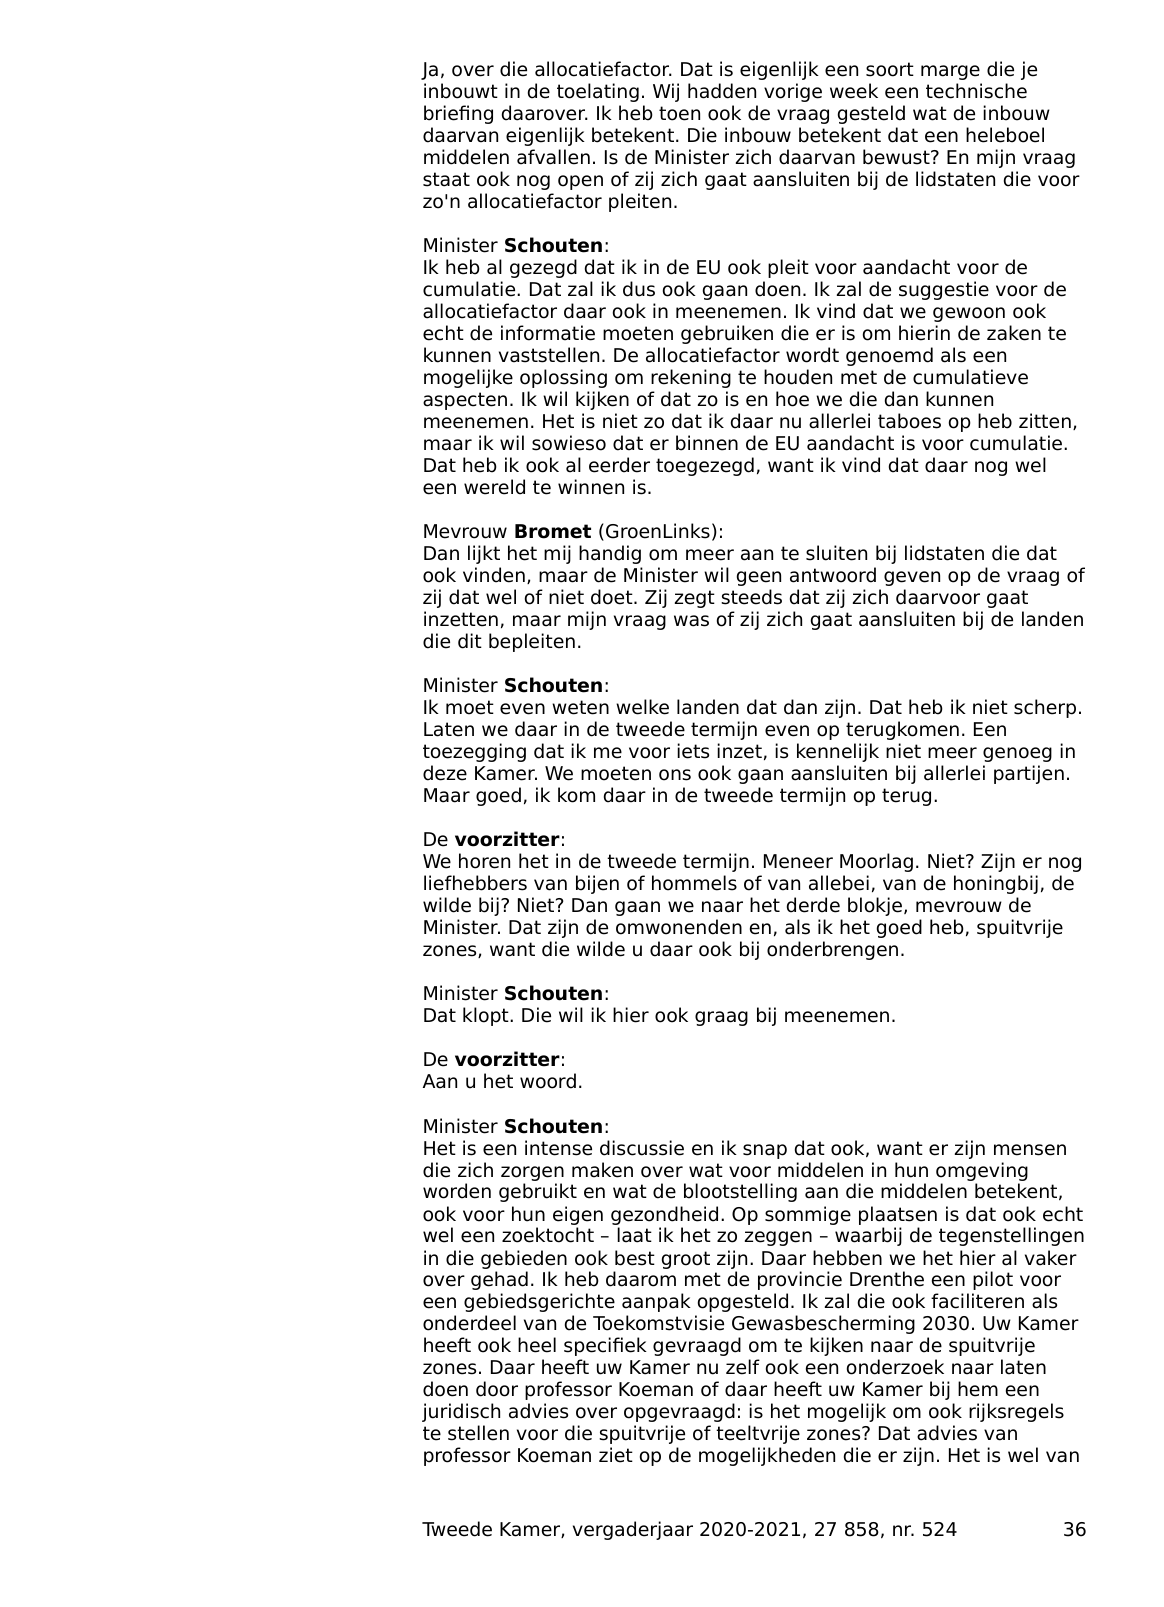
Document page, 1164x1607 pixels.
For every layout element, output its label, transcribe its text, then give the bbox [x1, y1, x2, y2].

text We horen het in de tweede termijn. Meneer Moorlag. Niet? Zijn er nog liefhebbers van bijen of hommels of van allebei, van de honingbij, de wilde bij? Niet? Dan gaan we naar het derde blokje, mevrouw de Minister. Dat zijn de omwonenden en, als ik het goed heb, spuitvrije zones, want die wilde u daar ook bij onderbrengen. [422, 851, 1087, 961]
text Minister Schouten: [422, 1116, 1087, 1137]
text Ja, over die allocatiefactor. Dat is eigenlijk een soort marge die je inbouwt in de toelating. Wij hadden vorige week een technische briefing daarover. Ik heb toen ook de vraag gesteld wat de inbouw daarvan eigenlijk betekent. Die inbouw betekent dat een heleboel middelen afvallen. Is de Minister zich daarvan bewust? En mijn vraag staat ook nog open of zij zich gaat aansluiten bij de lidstaten die voor zo'n allocatiefactor pleiten. [422, 59, 1087, 213]
text Ik heb al gezegd dat ik in de EU ook pleit voor aandacht voor de cumulatie. Dat zal ik dus ook gaan doen. Ik zal de suggestie voor de allocatiefactor daar ook in meenemen. Ik vind dat we gewoon ook echt de informatie moeten gebruiken die er is om hierin de zaken te kunnen vaststellen. De allocatiefactor wordt genoemd als een mogelijke oplossing om rekening te houden met de cumulatieve aspecten. Ik wil kijken of dat zo is en hoe we die dan kunnen meenemen. Het is niet zo dat ik daar nu allerlei taboes op heb zitten, maar ik wil sowieso dat er binnen de EU aandacht is voor cumulatie. Dat heb ik ook al eerder toegezegd, want ik vind dat daar nog wel een wereld te winnen is. [422, 257, 1087, 499]
text Dat klopt. Die wil ik hier ook graag bij meenemen. [422, 1005, 1087, 1027]
text Minister Schouten: [422, 675, 1087, 697]
text De voorzitter: [422, 1049, 1087, 1071]
text Mevrouw Bromet (GroenLinks): [422, 521, 1087, 543]
text Minister Schouten: [422, 983, 1087, 1005]
text De voorzitter: [422, 829, 1087, 851]
text Ik moet even weten welke landen dat dan zijn. Dat heb ik niet scherp. Laten we daar in de tweede termijn even op terugkomen. Een toezegging dat ik me voor iets inzet, is kennelijk niet meer genoeg in deze Kamer. We moeten ons ook gaan aansluiten bij allerlei partijen. Maar goed, ik kom daar in de tweede termijn op terug. [422, 697, 1087, 807]
text Het is een intense discussie en ik snap dat ook, want er zijn mensen die zich zorgen maken over wat voor middelen in hun omgeving worden gebruikt en wat de blootstelling aan die middelen betekent, ook voor hun eigen gezondheid. Op sommige plaatsen is dat ook echt wel een zoektocht – laat ik het zo zeggen – waarbij de tegenstellingen in die gebieden ook best groot zijn. Daar hebben we het hier al vaker over gehad. Ik heb daarom met de provincie Drenthe een pilot voor een gebiedsgerichte aanpak opgesteld. Ik zal die ook faciliteren als onderdeel van de Toekomstvisie Gewasbescherming 2030. Uw Kamer heeft ook heel specifiek gevraagd om te kijken naar de spuitvrije zones. Daar heeft uw Kamer nu zelf ook een onderzoek naar laten doen door professor Koeman of daar heeft uw Kamer bij hem een juridisch advies over opgevraagd: is het mogelijk om ook rijksregels te stellen voor die spuitvrije of teeltvrije zones? Dat advies van professor Koeman ziet op de mogelijkheden die er zijn. Het is wel van [422, 1137, 1087, 1467]
text Minister Schouten: [422, 235, 1087, 257]
text Dan lijkt het mij handig om meer aan te sluiten bij lidstaten die dat ook vinden, maar de Minister wil geen antwoord geven op de vraag of zij dat wel of niet doet. Zij zegt steeds dat zij zich daarvoor gaat inzetten, maar mijn vraag was of zij zich gaat aansluiten bij de landen die dit bepleiten. [422, 543, 1087, 653]
text Aan u het woord. [422, 1071, 1087, 1093]
